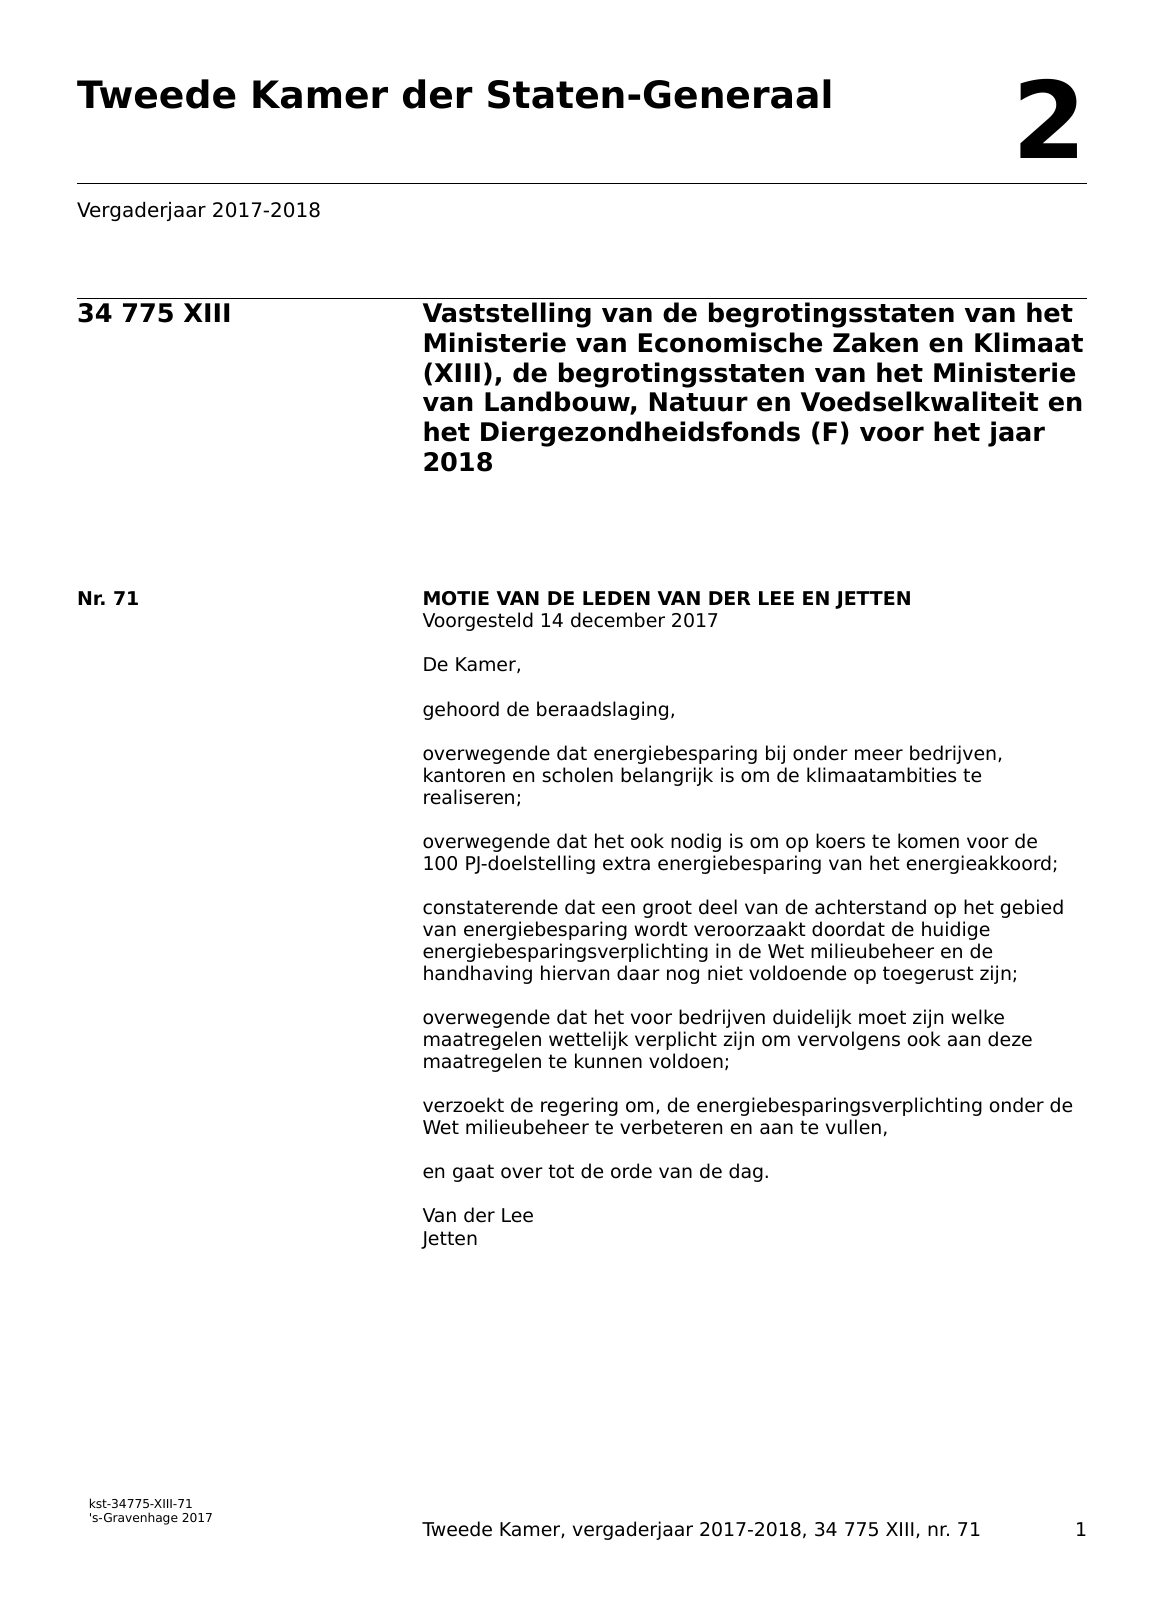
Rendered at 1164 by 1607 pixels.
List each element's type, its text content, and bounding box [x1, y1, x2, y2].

text Voorgesteld 14 december 2017 [422, 610, 1087, 632]
text overwegende dat het voor bedrijven duidelijk moet zijn welke maatregelen wettelijk verplicht zijn om vervolgens ook aan deze maatregelen te kunnen voldoen; [422, 1007, 1087, 1073]
text constaterende dat een groot deel van de achterstand op het gebied van energiebesparing wordt veroorzaakt doordat de huidige energiebesparingsverplichting in de Wet milieubeheer en de handhaving hiervan daar nog niet voldoende op toegerust zijn; [422, 897, 1087, 985]
text overwegende dat energiebesparing bij onder meer bedrijven, kantoren en scholen belangrijk is om de klimaatambities te realiseren; [422, 743, 1087, 808]
subtitle Nr. 71 MOTIE VAN DE LEDEN VAN DER LEE EN JETTEN [77, 588, 1087, 610]
table_cell Vergaderjaar 2017-2018 [77, 184, 1087, 298]
text gehoord de beraadslaging, [422, 698, 1087, 720]
text kst-34775-XIII-71 [88, 1497, 323, 1511]
table_header 2 [886, 59, 1087, 183]
text verzoekt de regering om, de energiebesparingsverplichting onder de Wet milieubeheer te verbeteren en aan te vullen, [422, 1095, 1087, 1139]
text en gaat over tot de orde van de dag. [422, 1161, 1087, 1183]
text 's-Gravenhage 2017 [88, 1511, 323, 1525]
subtitle 34 775 XIII Vaststelling van de begrotingsstaten van het Ministerie van Economische Zaken en Klimaat (XIII), de begrotingsstaten van het Ministerie van Landbouw, Natuur en Voedselkwaliteit en het Diergezondheidsfonds (F) voor het jaar 2018 [77, 299, 1087, 477]
text overwegende dat het ook nodig is om op koers te komen voor de 100 PJ-doelstelling extra energiebesparing van het energieakkoord; [422, 831, 1087, 875]
text Jetten [422, 1227, 1087, 1249]
table_header Tweede Kamer der Staten-Generaal [77, 59, 886, 183]
text Van der Lee [422, 1205, 1087, 1227]
text De Kamer, [422, 654, 1087, 676]
